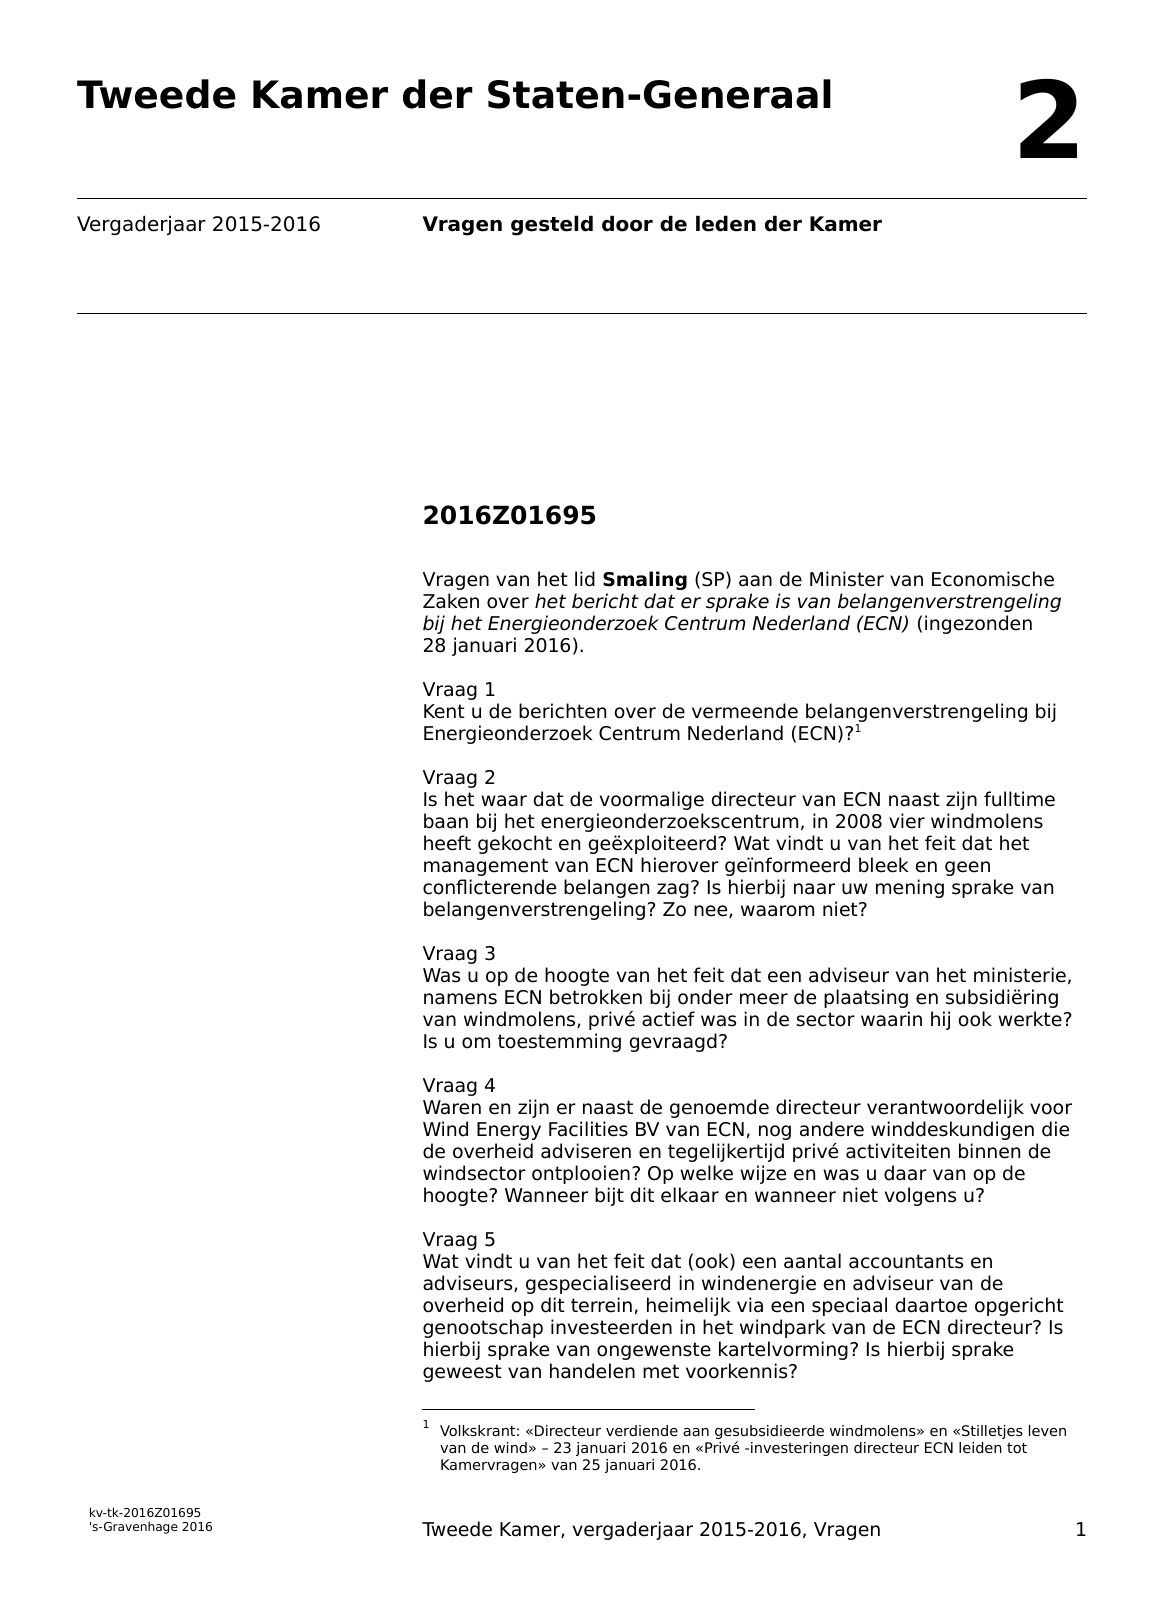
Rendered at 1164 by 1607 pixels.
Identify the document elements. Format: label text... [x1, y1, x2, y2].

text Kent u de berichten over de vermeende belangenverstrengeling bij Energieonderzoek Centrum Nederland (ECN)? [422, 701, 1087, 745]
text Vraag 4 [422, 1075, 1087, 1097]
text Wat vindt u van het feit dat (ook) een aantal accountants en adviseurs, gespecialiseerd in windenergie en adviseur van de overheid op dit terrein, heimelijk via een speciaal daartoe opgericht genootschap investeerden in het windpark van de ECN directeur? Is hierbij sprake van ongewenste kartelvorming? Is hierbij sprake geweest van handelen met voorkennis? [422, 1251, 1087, 1383]
text 's-Gravenhage 2016 [88, 1520, 323, 1534]
text 2016Z01695 [422, 501, 1087, 531]
table_header 2 [886, 59, 1087, 198]
text Is het waar dat de voormalige directeur van ECN naast zijn fulltime baan bij het energieonderzoekscentrum, in 2008 vier windmolens heeft gekocht en geëxploiteerd? Wat vindt u van het feit dat het management van ECN hierover geïnformeerd bleek en geen conflicterende belangen zag? Is hierbij naar uw mening sprake van belangenverstrengeling? Zo nee, waarom niet? [422, 789, 1087, 921]
table_cell Vergaderjaar 2015-2016 [77, 199, 422, 313]
text kv-tk-2016Z01695 [88, 1506, 323, 1520]
table_cell Vragen gesteld door de leden der Kamer [422, 199, 1087, 313]
text Volkskrant: «Directeur verdiende aan gesubsidieerde windmolens» en «Stilletjes leven van de wind» – 23 januari 2016 en «Privé -investeringen directeur ECN leiden tot Kamervragen» van 25 januari 2016. [422, 1418, 1087, 1474]
text Vragen van het lid Smaling (SP) aan de Minister van Economische Zaken over het bericht dat er sprake is van belangenverstrengeling bij het Energieonderzoek Centrum Nederland (ECN) (ingezonden 28 januari 2016). [422, 569, 1087, 657]
text Was u op de hoogte van het feit dat een adviseur van het ministerie, namens ECN betrokken bij onder meer de plaatsing en subsidiëring van windmolens, privé actief was in de sector waarin hij ook werkte? Is u om toestemming gevraagd? [422, 965, 1087, 1053]
text Vraag 3 [422, 943, 1087, 965]
text Vraag 1 [422, 679, 1087, 701]
table_header Tweede Kamer der Staten-Generaal [77, 59, 886, 198]
text Vraag 5 [422, 1229, 1087, 1251]
text Vraag 2 [422, 767, 1087, 789]
text Waren en zijn er naast de genoemde directeur verantwoordelijk voor Wind Energy Facilities BV van ECN, nog andere winddeskundigen die de overheid adviseren en tegelijkertijd privé activiteiten binnen de windsector ontplooien? Op welke wijze en was u daar van op de hoogte? Wanneer bijt dit elkaar en wanneer niet volgens u? [422, 1097, 1087, 1207]
